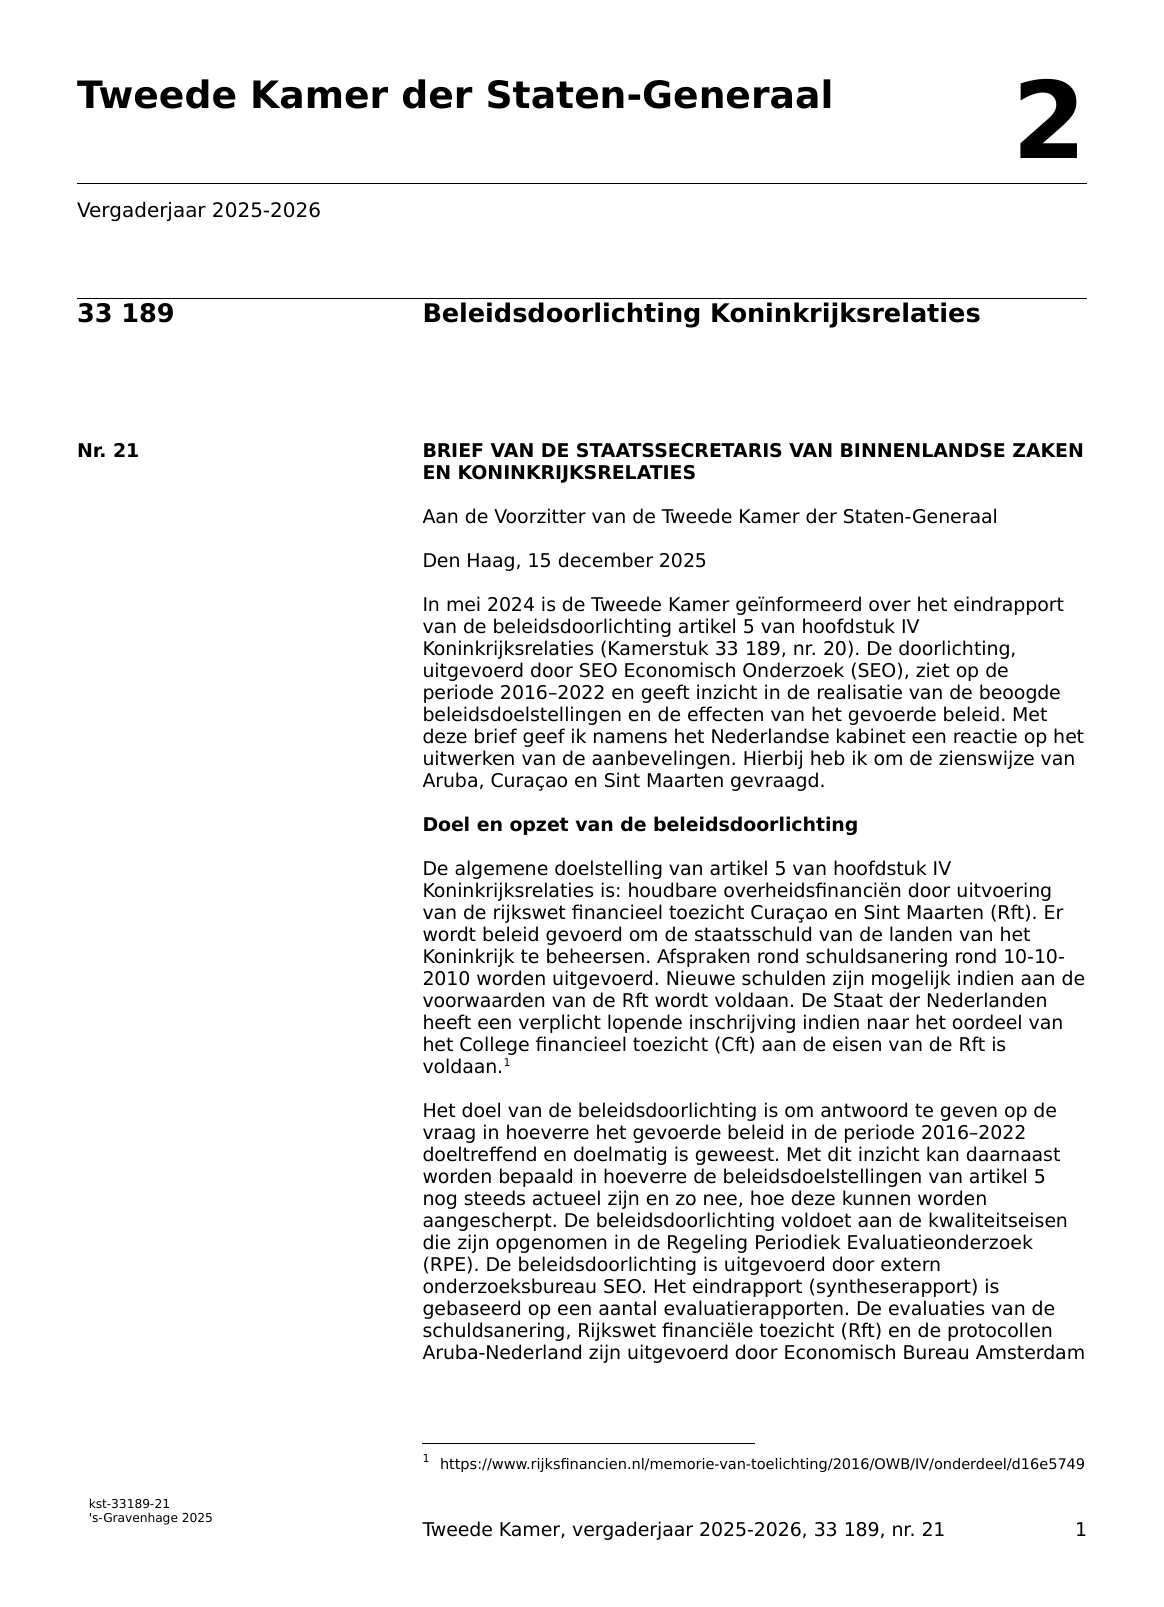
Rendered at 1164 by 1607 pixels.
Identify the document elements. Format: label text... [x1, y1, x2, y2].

table_header Tweede Kamer der Staten-Generaal [77, 59, 886, 183]
subtitle Doel en opzet van de beleidsdoorlichting [422, 814, 1087, 836]
text 's-Gravenhage 2025 [88, 1511, 323, 1525]
text De algemene doelstelling van artikel 5 van hoofdstuk IV Koninkrijksrelaties is: houdbare overheidsfinanciën door uitvoering van de rijkswet financieel toezicht Curaçao en Sint Maarten (Rft). Er wordt beleid gevoerd om de staatsschuld van de landen van het Koninkrijk te beheersen. Afspraken rond schuldsanering rond 10-10-2010 worden uitgevoerd. Nieuwe schulden zijn mogelijk indien aan de voorwaarden van de Rft wordt voldaan. De Staat der Nederlanden heeft een verplicht lopende inschrijving indien naar het oordeel van het College financieel toezicht (Cft) aan de eisen van de Rft is voldaan. [422, 858, 1087, 1078]
text Het doel van de beleidsdoorlichting is om antwoord te geven op de vraag in hoeverre het gevoerde beleid in de periode 2016–2022 doeltreffend en doelmatig is geweest. Met dit inzicht kan daarnaast worden bepaald in hoeverre de beleidsdoelstellingen van artikel 5 nog steeds actueel zijn en zo nee, hoe deze kunnen worden aangescherpt. De beleidsdoorlichting voldoet aan de kwaliteitseisen die zijn opgenomen in de Regeling Periodiek Evaluatieonderzoek (RPE). De beleidsdoorlichting is uitgevoerd door extern onderzoeksbureau SEO. Het eindrapport (syntheserapport) is gebaseerd op een aantal evaluatierapporten. De evaluaties van de schuldsanering, Rijkswet financiële toezicht (Rft) en de protocollen Aruba-Nederland zijn uitgevoerd door Economisch Bureau Amsterdam [422, 1100, 1087, 1364]
text kst-33189-21 [88, 1497, 323, 1511]
subtitle Nr. 21 BRIEF VAN DE STAATSSECRETARIS VAN BINNENLANDSE ZAKEN EN KONINKRIJKSRELATIES [77, 440, 1087, 484]
text Aan de Voorzitter van de Tweede Kamer der Staten-Generaal [422, 506, 1087, 528]
subtitle 33 189 Beleidsdoorlichting Koninkrijksrelaties [77, 299, 1087, 329]
table_header 2 [886, 59, 1087, 183]
table_cell Vergaderjaar 2025-2026 [77, 184, 1087, 298]
text https://www.rijksfinancien.nl/memorie-van-toelichting/2016/OWB/IV/onderdeel/d16e5749 [422, 1452, 1087, 1474]
text In mei 2024 is de Tweede Kamer geïnformeerd over het eindrapport van de beleidsdoorlichting artikel 5 van hoofdstuk IV Koninkrijksrelaties (Kamerstuk 33 189, nr. 20). De doorlichting, uitgevoerd door SEO Economisch Onderzoek (SEO), ziet op de periode 2016–2022 en geeft inzicht in de realisatie van de beoogde beleidsdoelstellingen en de effecten van het gevoerde beleid. Met deze brief geef ik namens het Nederlandse kabinet een reactie op het uitwerken van de aanbevelingen. Hierbij heb ik om de zienswijze van Aruba, Curaçao en Sint Maarten gevraagd. [422, 594, 1087, 792]
text Den Haag, 15 december 2025 [422, 550, 1087, 572]
